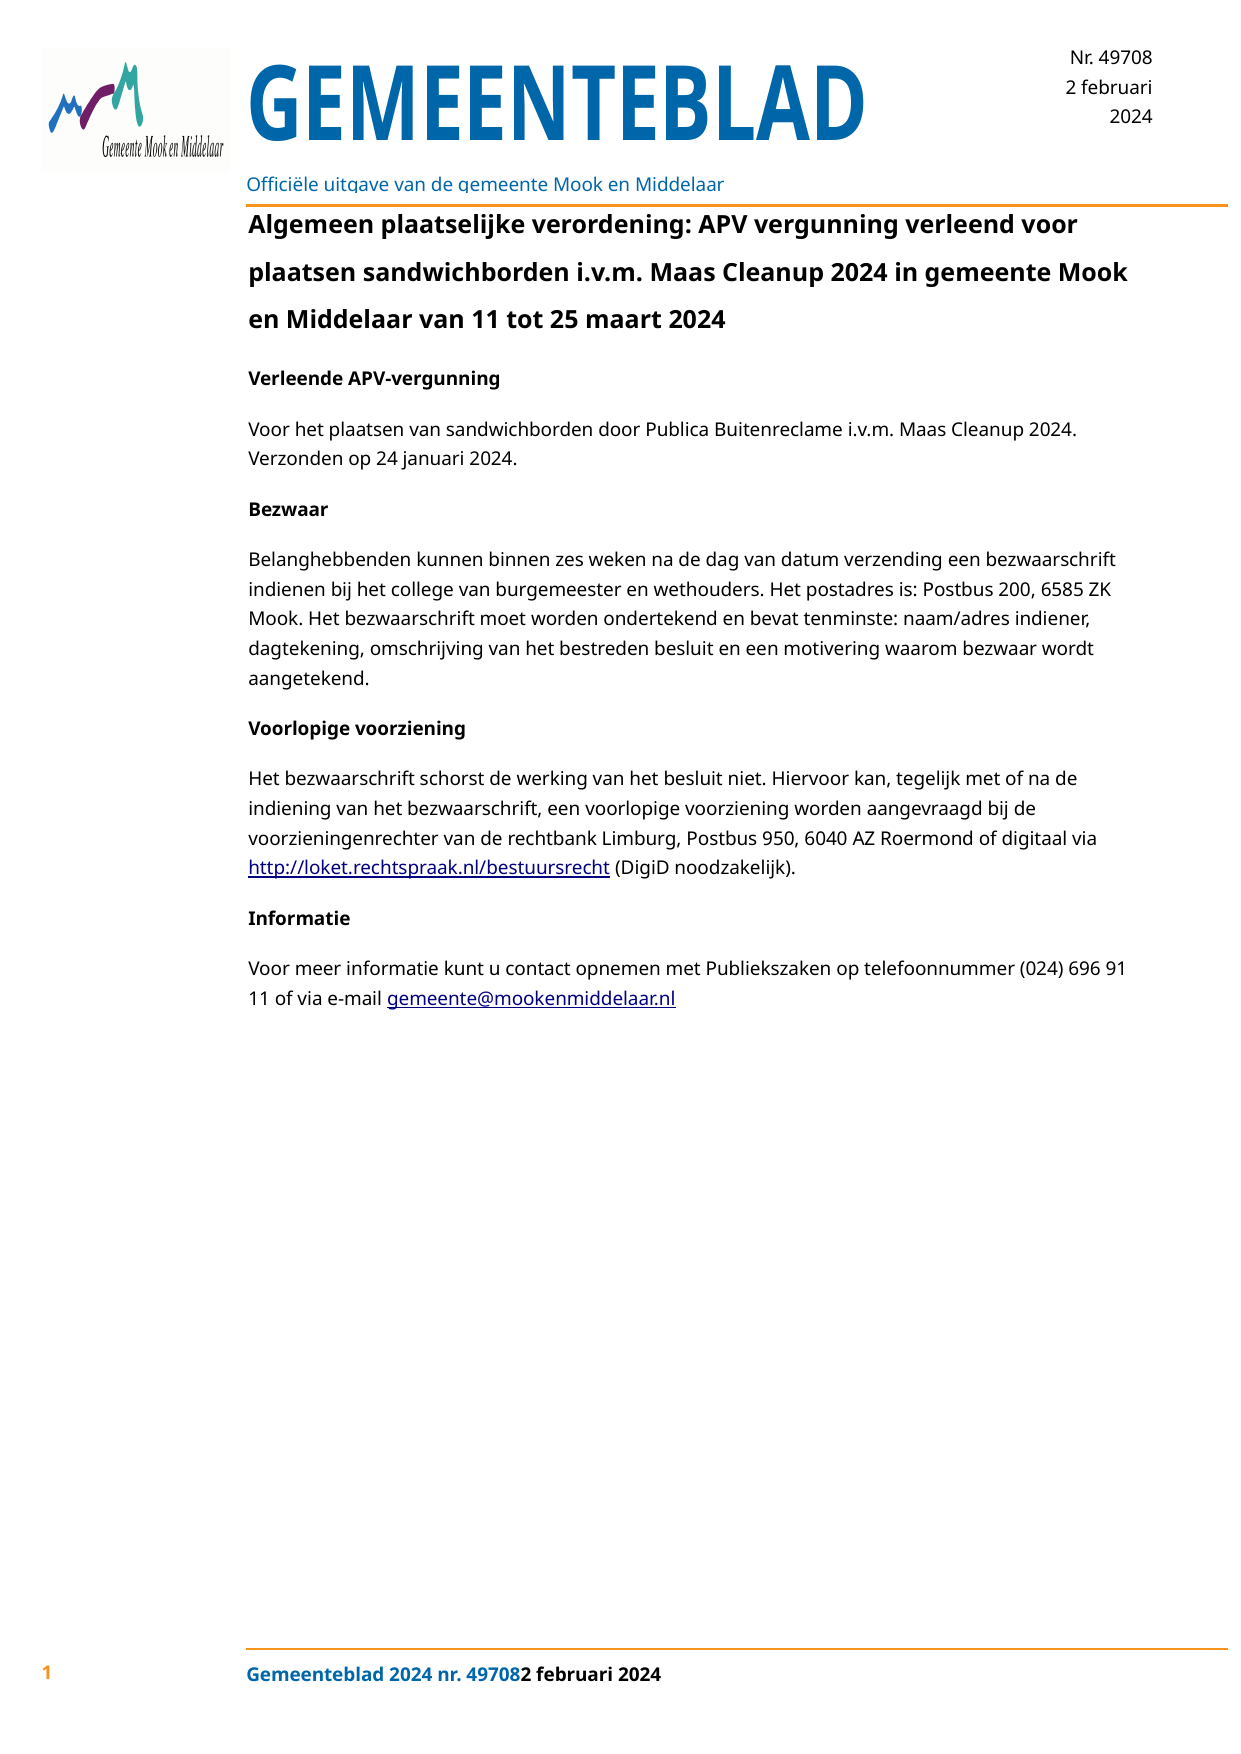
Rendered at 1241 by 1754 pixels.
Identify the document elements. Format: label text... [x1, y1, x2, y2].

text Bezwaar [248, 496, 1152, 522]
text Verleende APV-vergunning [248, 366, 1152, 391]
text Het bezwaarschrift schorst de werking van het besluit niet. Hiervoor kan, tegelijk met of na de indiening van het bezwaarschrift, een voorlopige voorziening worden aangevraagd bij de voorzieningenrechter van de rechtbank Limburg, Postbus 950, 6040 AZ Roermond of digitaal via http://loket.rechtspraak.nl/bestuursrecht (DigiD noodzakelijk). [248, 766, 1152, 880]
text Voor het plaatsen van sandwichborden door Publica Buitenreclame i.v.m. Maas Cleanup 2024. Verzonden op 24 januari 2024. [248, 416, 1152, 471]
picture [41, 47, 231, 172]
text Belanghebbenden kunnen binnen zes weken na de dag van datum verzending een bezwaarschrift indienen bij het college van burgemeester en wethouders. Het postadres is: Postbus 200, 6585 ZK Mook. Het bezwaarschrift moet worden ondertekend en bevat tenminste: naam/adres indiener, dagtekening, omschrijving van het bestreden besluit en een motivering waarom bezwaar wordt aangetekend. [248, 546, 1152, 690]
text Voorlopige voorziening [248, 715, 1152, 741]
text Informatie [248, 905, 1152, 930]
text Voor meer informatie kunt u contact opnemen met Publiekszaken op telefoonnummer (024) 696 91 11 of via e-mail gemeente@mookenmiddelaar.nl [248, 955, 1152, 1010]
text Algemeen plaatselijke verordening: APV vergunning verleend voor plaatsen sandwichborden i.v.m. Maas Cleanup 2024 in gemeente Mook en Middelaar van 11 tot 25 maart 2024 [248, 207, 1152, 336]
